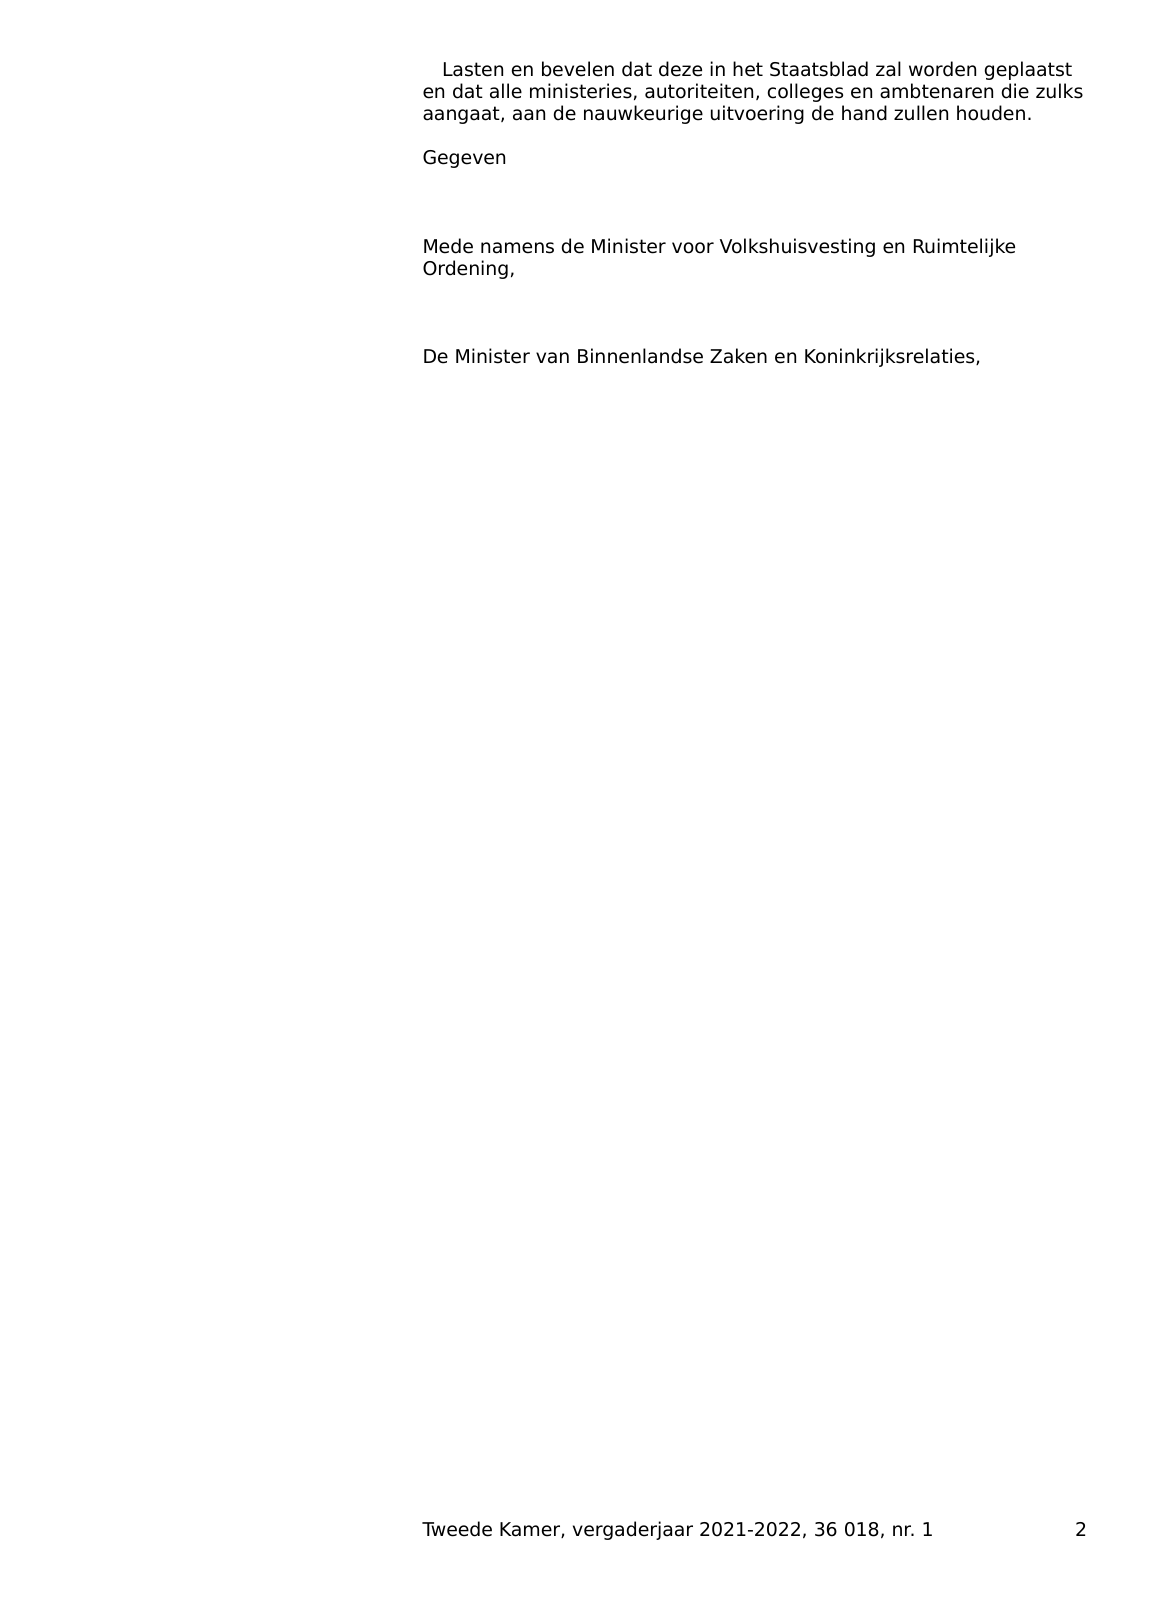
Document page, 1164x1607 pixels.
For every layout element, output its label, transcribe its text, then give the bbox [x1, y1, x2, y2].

text Gegeven [422, 147, 1087, 169]
text De Minister van Binnenlandse Zaken en Koninkrijksrelaties, [422, 346, 1087, 368]
text Lasten en bevelen dat deze in het Staatsblad zal worden geplaatst en dat alle ministeries, autoriteiten, colleges en ambtenaren die zulks aangaat, aan de nauwkeurige uitvoering de hand zullen houden. [422, 59, 1087, 125]
text Mede namens de Minister voor Volkshuisvesting en Ruimtelijke Ordening, [422, 236, 1087, 280]
